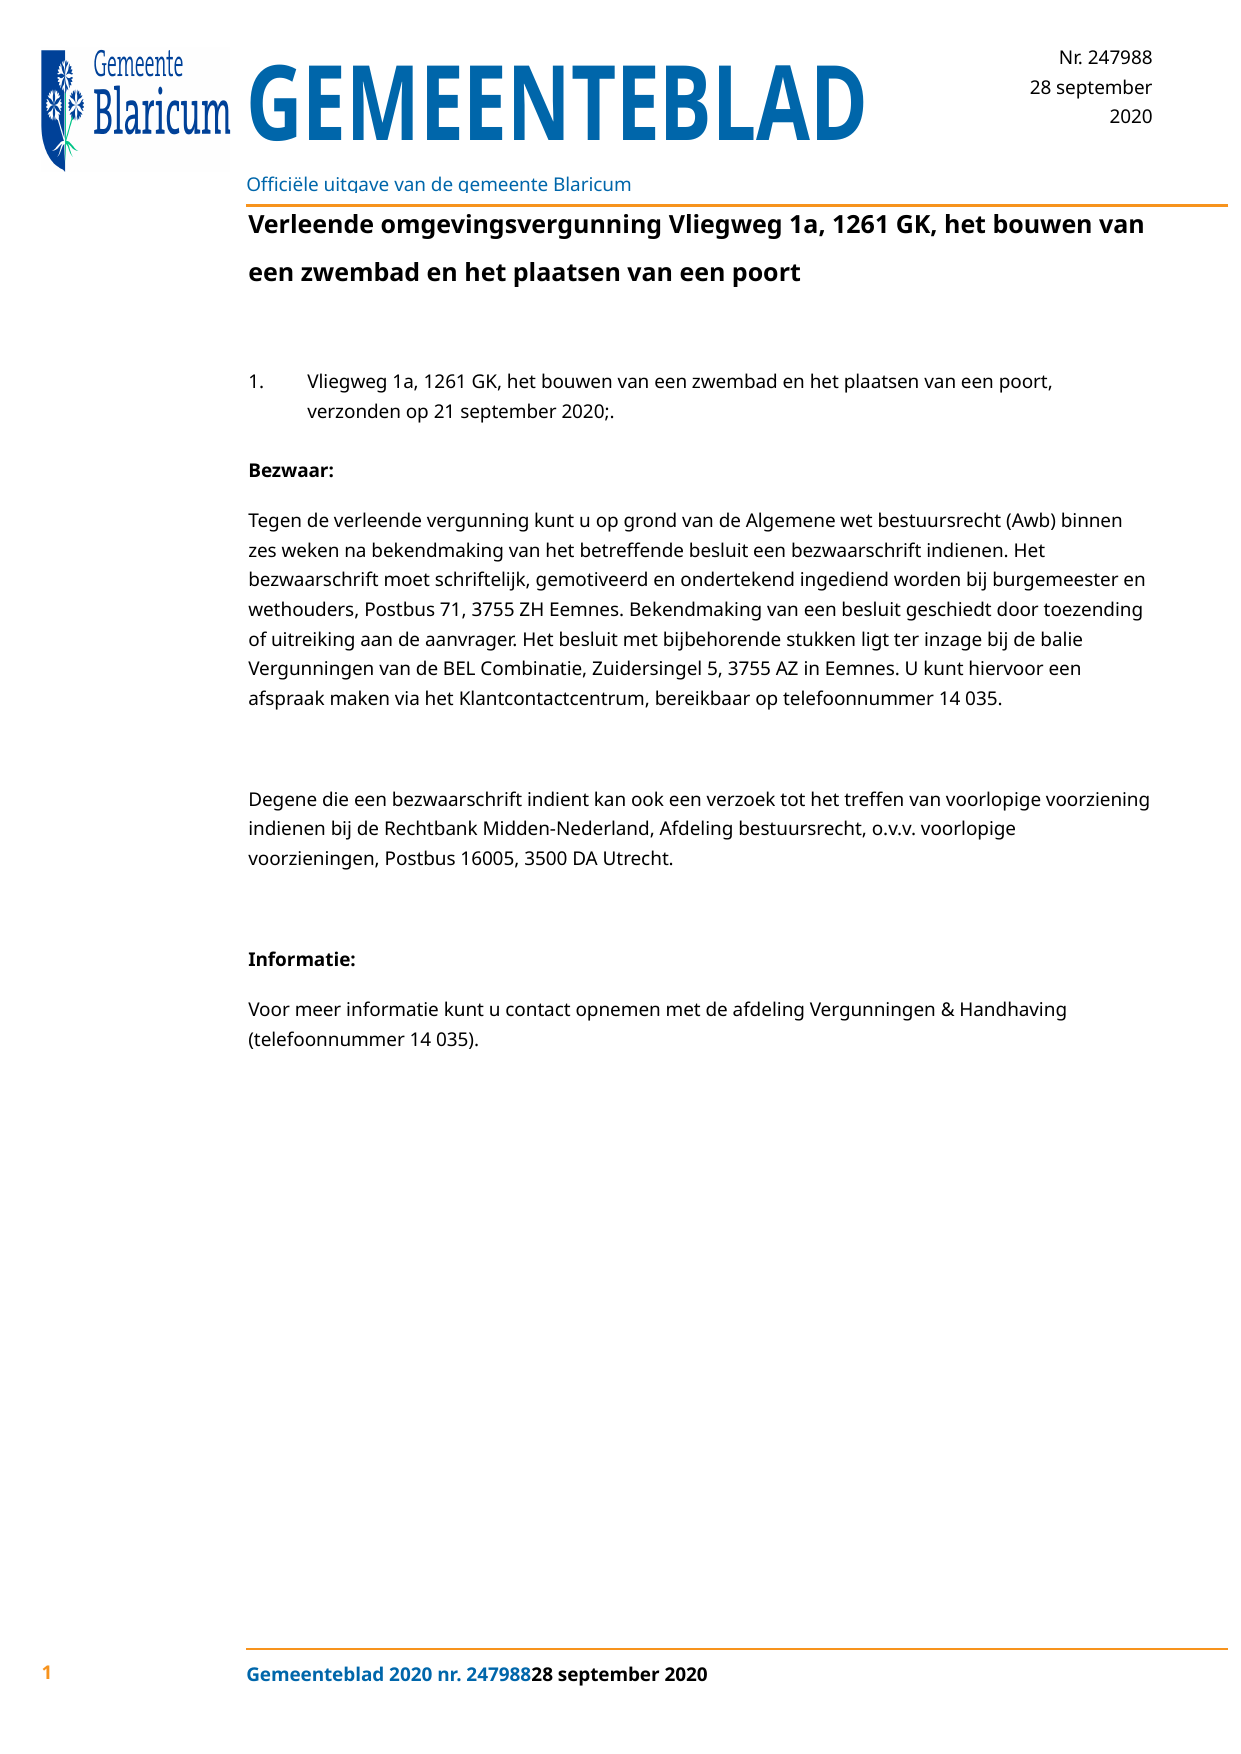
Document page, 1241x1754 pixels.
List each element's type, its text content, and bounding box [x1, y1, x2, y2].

text Verleende omgevingsvergunning Vliegweg 1a, 1261 GK, het bouwen van een zwembad en het plaatsen van een poort [248, 207, 1152, 288]
picture [41, 47, 231, 172]
text Tegen de verleende vergunning kunt u op grond van de Algemene wet bestuursrecht (Awb) binnen zes weken na bekendmaking van het betreffende besluit een bezwaarschrift indienen. Het bezwaarschrift moet schriftelijk, gemotiveerd en ondertekend ingediend worden bij burgemeester en wethouders, Postbus 71, 3755 ZH Eemnes. Bekendmaking van een besluit geschiedt door toezending of uitreiking aan de aanvrager. Het besluit met bijbehorende stukken ligt ter inzage bij de balie Vergunningen van de BEL Combinatie, Zuidersingel 5, 3755 AZ in Eemnes. U kunt hiervoor een afspraak maken via het Klantcontactcentrum, bereikbaar op telefoonnummer 14 035. [248, 507, 1152, 711]
text Informatie: [248, 946, 1152, 972]
list Vliegweg 1a, 1261 GK, het bouwen van een zwembad en het plaatsen van een poort, verzonden op 21 september 2020;. [248, 368, 1152, 424]
text Voor meer informatie kunt u contact opnemen met de afdeling Vergunningen & Handhaving (telefoonnummer 14 035). [248, 996, 1152, 1052]
text Bezwaar: [248, 457, 1152, 483]
text Degene die een bezwaarschrift indient kan ook een verzoek tot het treffen van voorlopige voorziening indienen bij de Rechtbank Midden-Nederland, Afdeling bestuursrecht, o.v.v. voorlopige voorzieningen, Postbus 16005, 3500 DA Utrecht. [248, 786, 1152, 871]
